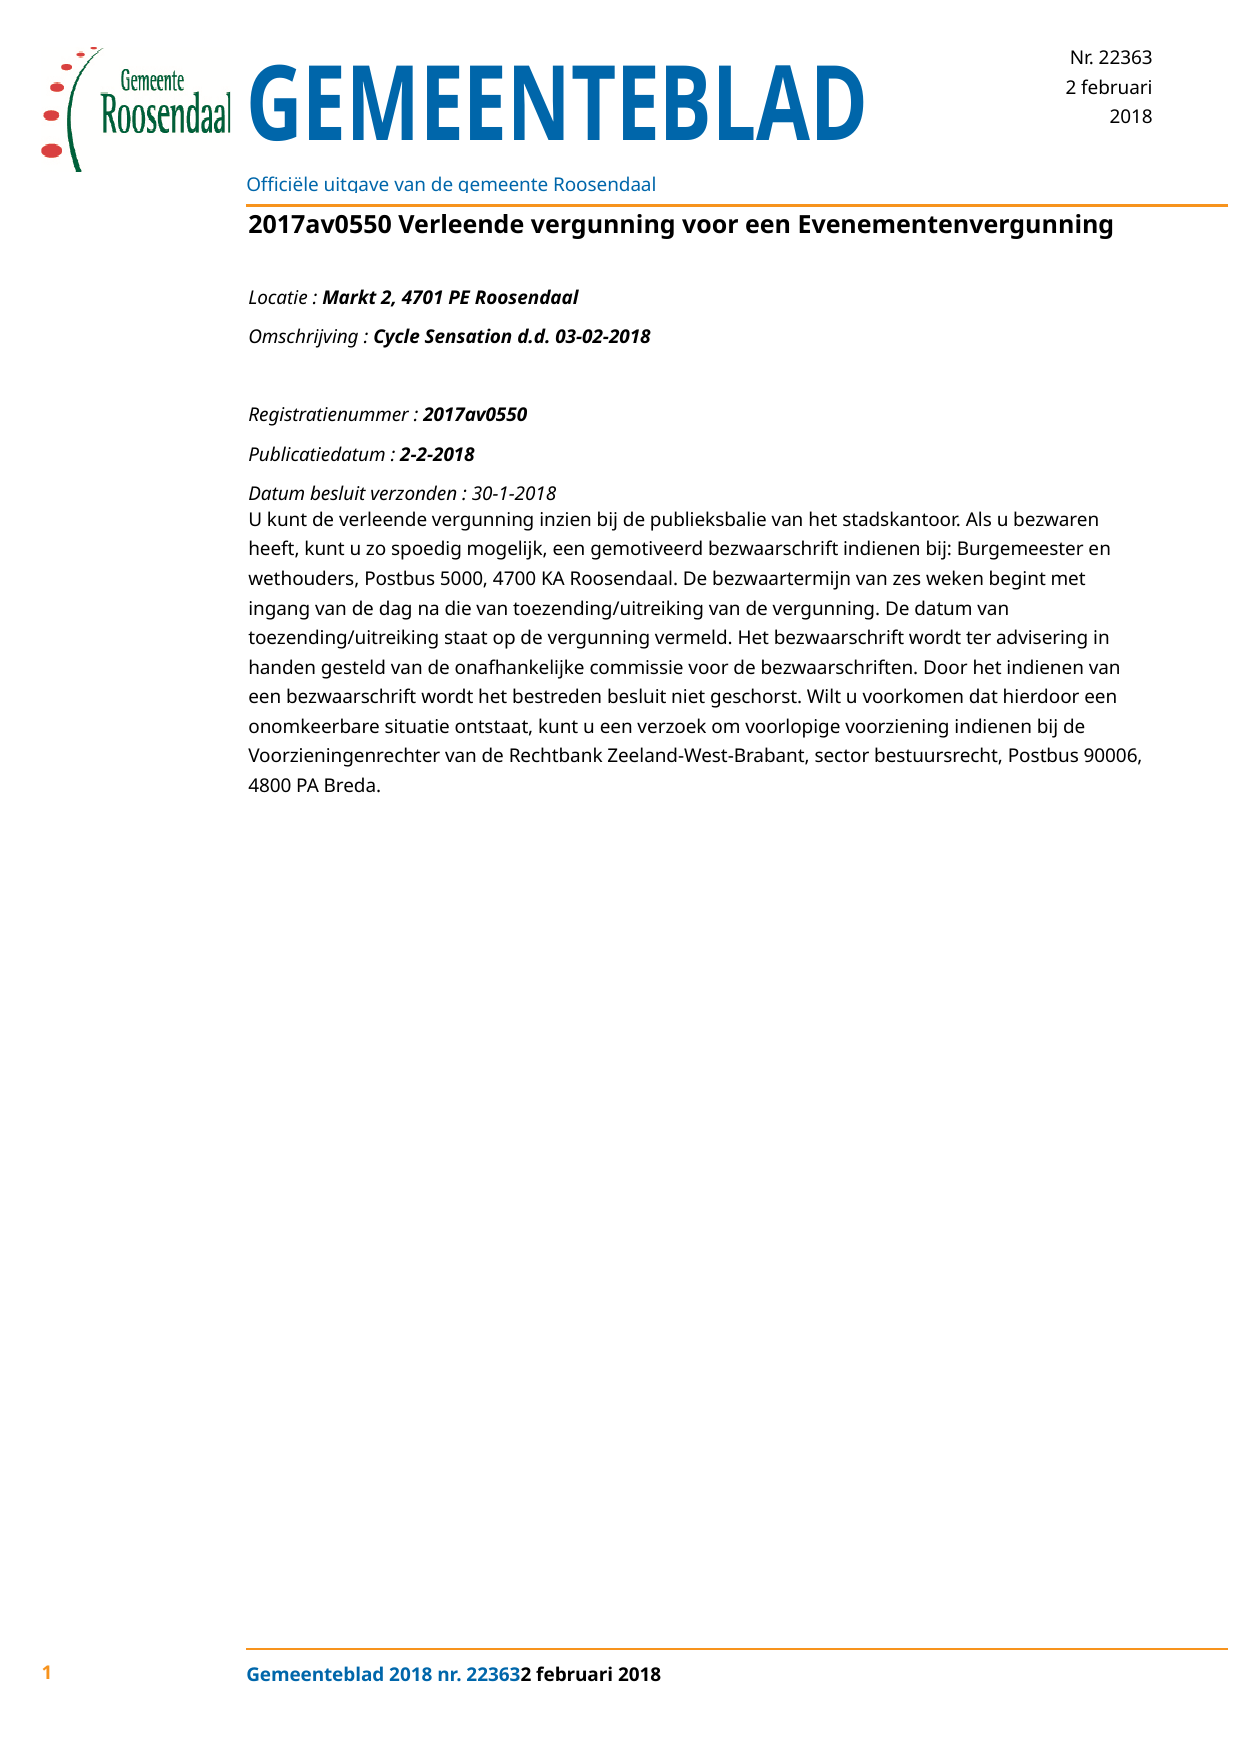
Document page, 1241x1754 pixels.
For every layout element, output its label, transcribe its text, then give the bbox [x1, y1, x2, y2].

text Omschrijving : Cycle Sensation d.d. 03-02-2018 [248, 323, 1152, 349]
text Locatie : Markt 2, 4701 PE Roosendaal [248, 284, 1152, 309]
text Registratienummer : 2017av0550 [248, 402, 1152, 427]
text 2017av0550 Verleende vergunning voor een Evenementenvergunning [248, 207, 1152, 241]
picture [41, 47, 231, 172]
text Datum besluit verzonden : 30-1-2018 [248, 480, 1152, 506]
text U kunt de verleende vergunning inzien bij de publieksbalie van het stadskantoor. Als u bezwaren heeft, kunt u zo spoedig mogelijk, een gemotiveerd bezwaarschrift indienen bij: Burgemeester en wethouders, Postbus 5000, 4700 KA Roosendaal. De bezwaartermijn van zes weken begint met ingang van de dag na die van toezending/uitreiking van de vergunning. De datum van toezending/uitreiking staat op de vergunning vermeld. Het bezwaarschrift wordt ter advisering in handen gesteld van de onafhankelijke commissie voor de bezwaarschriften. Door het indienen van een bezwaarschrift wordt het bestreden besluit niet geschorst. Wilt u voorkomen dat hierdoor een onomkeerbare situatie ontstaat, kunt u een verzoek om voorlopige voorziening indienen bij de Voorzieningenrechter van de Rechtbank Zeeland-West-Brabant, sector bestuursrecht, Postbus 90006, 4800 PA Breda. [248, 506, 1152, 798]
text Publicatiedatum : 2-2-2018 [248, 441, 1152, 467]
